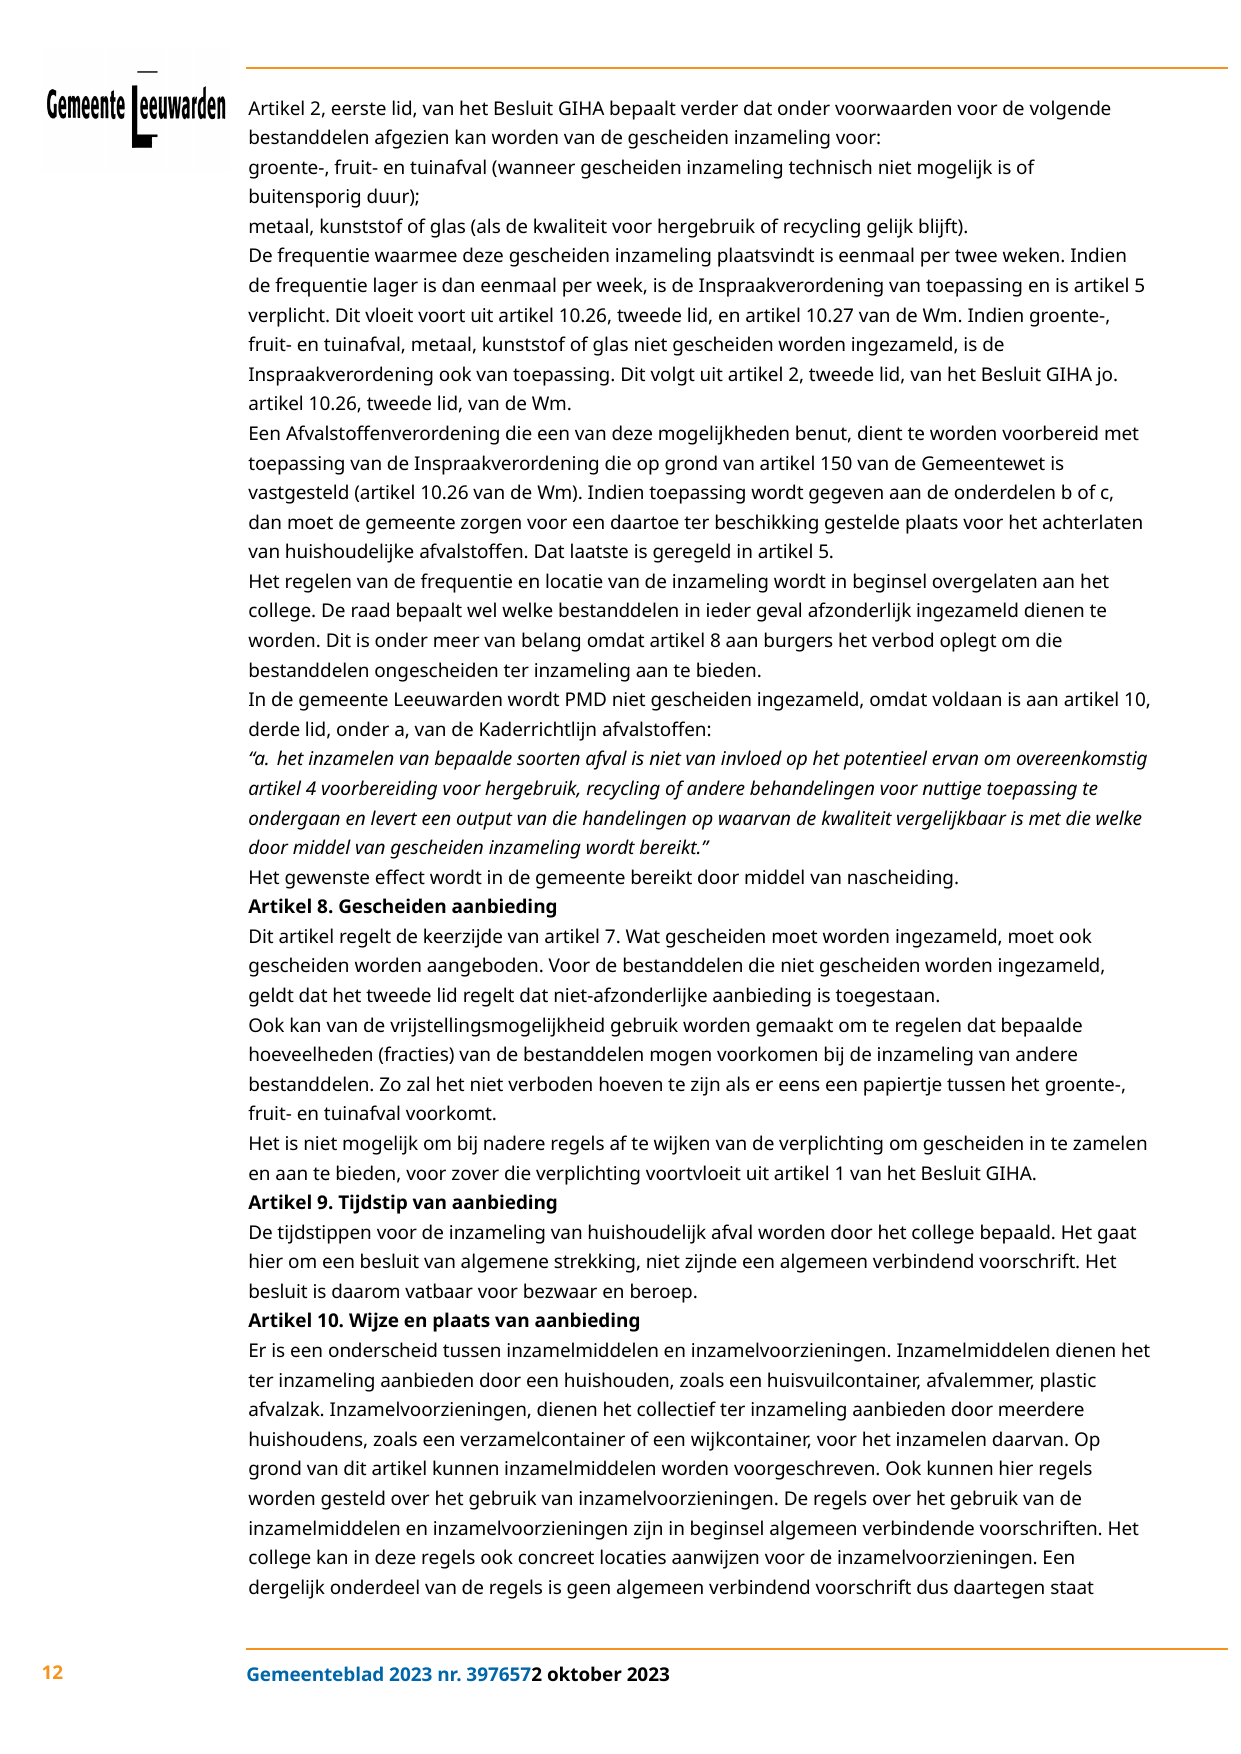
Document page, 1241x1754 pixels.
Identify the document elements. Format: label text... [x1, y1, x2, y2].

text Artikel 10. Wijze en plaats van aanbieding [248, 1308, 1152, 1333]
text Een Afvalstoffenverordening die een van deze mogelijkheden benut, dient te worden voorbereid met toepassing van de Inspraakverordening die op grond van artikel 150 van de Gemeentewet is vastgesteld (artikel 10.26 van de Wm). Indien toepassing wordt gegeven aan de onderdelen b of c, dan moet de gemeente zorgen voor een daartoe ter beschikking gestelde plaats voor het achterlaten van huishoudelijke afvalstoffen. Dat laatste is geregeld in artikel 5. [248, 420, 1152, 564]
text Het is niet mogelijk om bij nadere regels af te wijken van de verplichting om gescheiden in te zamelen en aan te bieden, voor zover die verplichting voortvloeit uit artikel 1 van het Besluit GIHA. [248, 1130, 1152, 1186]
text groente-, fruit- en tuinafval (wanneer gescheiden inzameling technisch niet mogelijk is of buitensporig duur); [248, 154, 1152, 209]
text Het regelen van de frequentie en locatie van de inzameling wordt in beginsel overgelaten aan het college. De raad bepaalt wel welke bestanddelen in ieder geval afzonderlijk ingezameld dienen te worden. Dit is onder meer van belang omdat artikel 8 aan burgers het verbod oplegt om die bestanddelen ongescheiden ter inzameling aan te bieden. [248, 568, 1152, 683]
text Artikel 2, eerste lid, van het Besluit GIHA bepaalt verder dat onder voorwaarden voor de volgende bestanddelen afgezien kan worden van de gescheiden inzameling voor: [248, 95, 1152, 150]
text In de gemeente Leeuwarden wordt PMD niet gescheiden ingezameld, omdat voldaan is aan artikel 10, derde lid, onder a, van de Kaderrichtlijn afvalstoffen: [248, 686, 1152, 742]
text Er is een onderscheid tussen inzamelmiddelen en inzamelvoorzieningen. Inzamelmiddelen dienen het ter inzameling aanbieden door een huishouden, zoals een huisvuilcontainer, afvalemmer, plastic afvalzak. Inzamelvoorzieningen, dienen het collectief ter inzameling aanbieden door meerdere huishoudens, zoals een verzamelcontainer of een wijkcontainer, voor het inzamelen daarvan. Op grond van dit artikel kunnen inzamelmiddelen worden voorgeschreven. Ook kunnen hier regels worden gesteld over het gebruik van inzamelvoorzieningen. De regels over het gebruik van de inzamelmiddelen en inzamelvoorzieningen zijn in beginsel algemeen verbindende voorschriften. Het college kan in deze regels ook concreet locaties aanwijzen voor de inzamelvoorzieningen. Een dergelijk onderdeel van de regels is geen algemeen verbindend voorschrift dus daartegen staat [248, 1337, 1152, 1600]
text Artikel 9. Tijdstip van aanbieding [248, 1189, 1152, 1215]
text “a. het inzamelen van bepaalde soorten afval is niet van invloed op het potentieel ervan om overeenkomstig artikel 4 voorbereiding voor hergebruik, recycling of andere behandelingen voor nuttige toepassing te ondergaan en levert een output van die handelingen op waarvan de kwaliteit vergelijkbaar is met die welke door middel van gescheiden inzameling wordt bereikt.” [248, 746, 1152, 860]
text Dit artikel regelt de keerzijde van artikel 7. Wat gescheiden moet worden ingezameld, moet ook gescheiden worden aangeboden. Voor de bestanddelen die niet gescheiden worden ingezameld, geldt dat het tweede lid regelt dat niet-afzonderlijke aanbieding is toegestaan. [248, 923, 1152, 1008]
text De frequentie waarmee deze gescheiden inzameling plaatsvindt is eenmaal per twee weken. Indien de frequentie lager is dan eenmaal per week, is de Inspraakverordening van toepassing en is artikel 5 verplicht. Dit vloeit voort uit artikel 10.26, tweede lid, en artikel 10.27 van de Wm. Indien groente-, fruit- en tuinafval, metaal, kunststof of glas niet gescheiden worden ingezameld, is de Inspraakverordening ook van toepassing. Dit volgt uit artikel 2, tweede lid, van het Besluit GIHA jo. artikel 10.26, tweede lid, van de Wm. [248, 243, 1152, 416]
picture [41, 47, 231, 172]
text Ook kan van de vrijstellingsmogelijkheid gebruik worden gemaakt om te regelen dat bepaalde hoeveelheden (fracties) van de bestanddelen mogen voorkomen bij de inzameling van andere bestanddelen. Zo zal het niet verboden hoeven te zijn als er eens een papiertje tussen het groente-, fruit- en tuinafval voorkomt. [248, 1012, 1152, 1126]
text Artikel 8. Gescheiden aanbieding [248, 893, 1152, 919]
text metaal, kunststof of glas (als de kwaliteit voor hergebruik of recycling gelijk blijft). [248, 213, 1152, 239]
text De tijdstippen voor de inzameling van huishoudelijk afval worden door het college bepaald. Het gaat hier om een besluit van algemene strekking, niet zijnde een algemeen verbindend voorschrift. Het besluit is daarom vatbaar voor bezwaar en beroep. [248, 1219, 1152, 1304]
text Het gewenste effect wordt in de gemeente bereikt door middel van nascheiding. [248, 864, 1152, 890]
